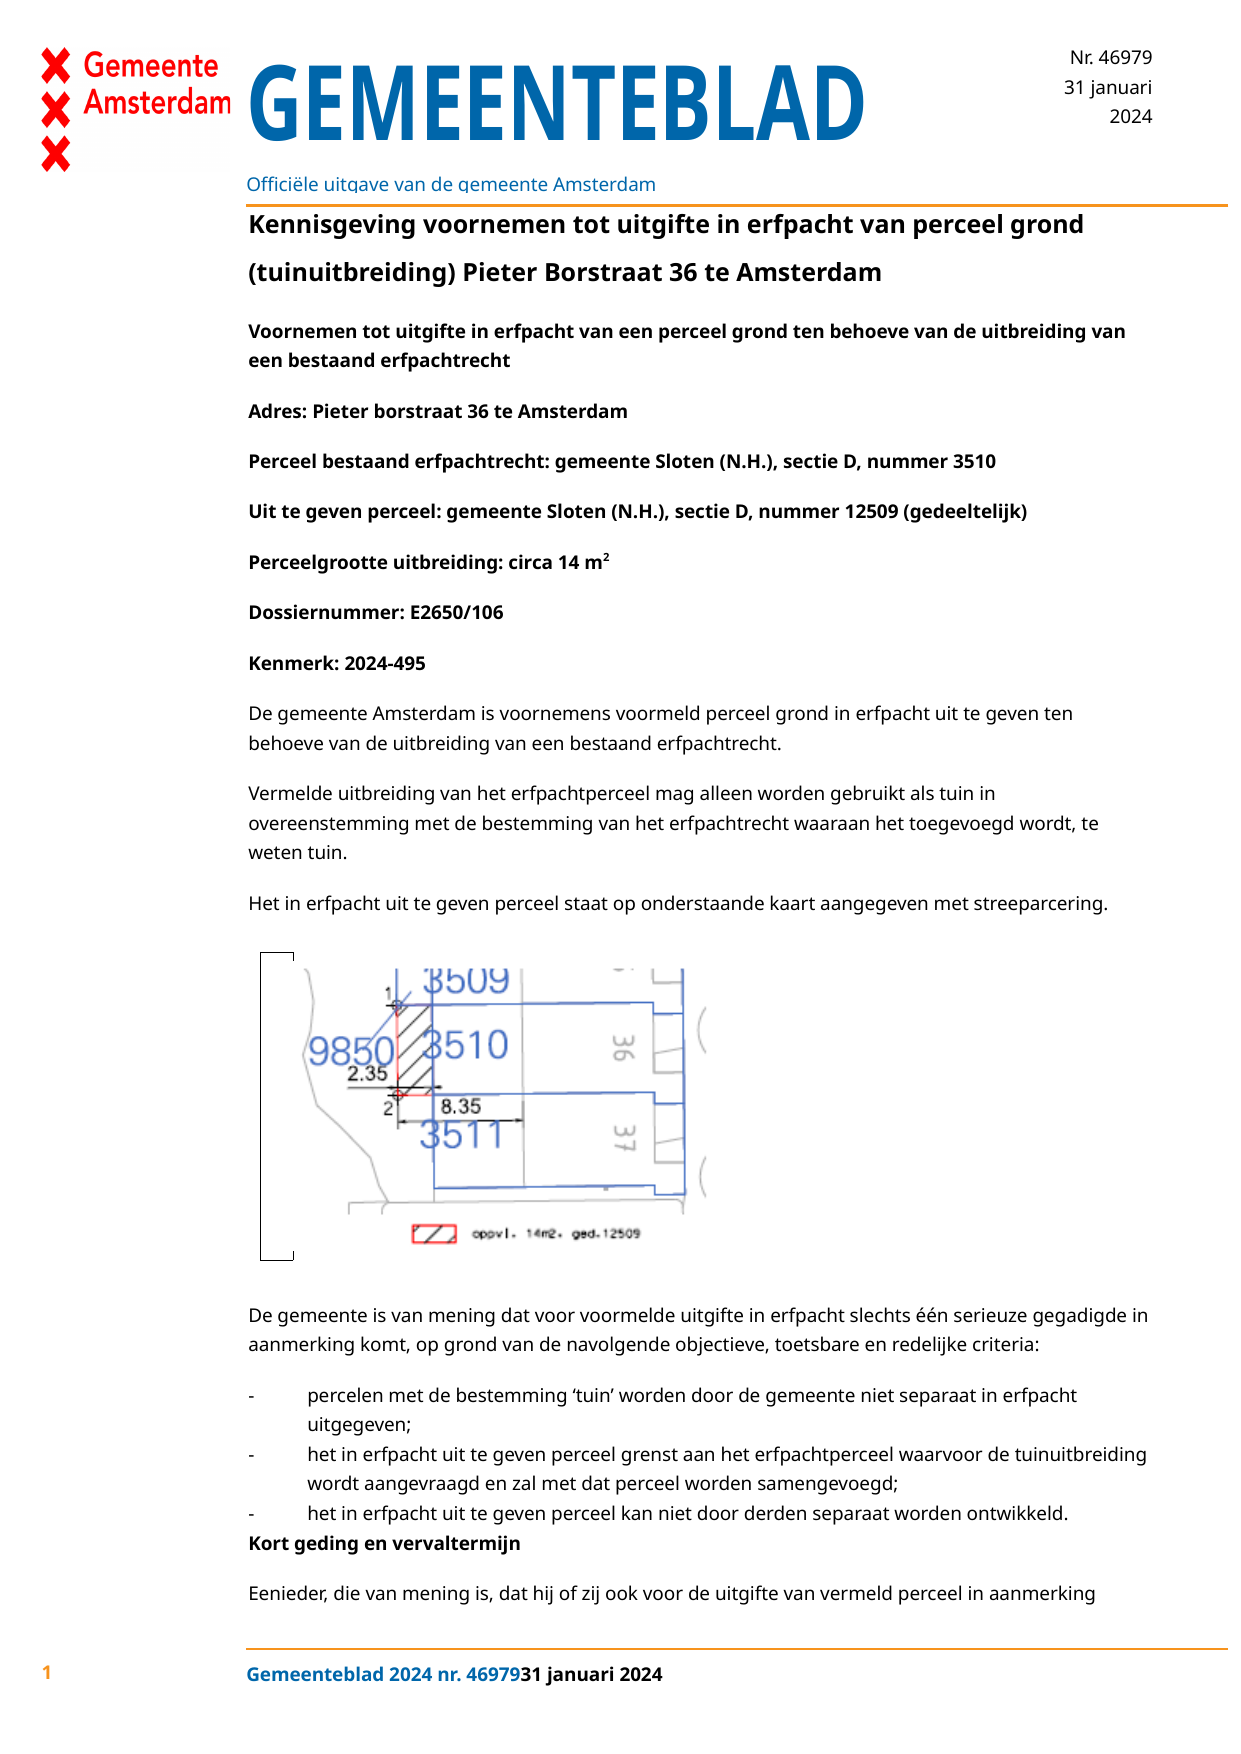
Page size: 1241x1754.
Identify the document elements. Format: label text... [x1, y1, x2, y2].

text Adres: Pieter borstraat 36 te Amsterdam [248, 398, 1152, 424]
text De gemeente Amsterdam is voornemens voormeld perceel grond in erfpacht uit te geven ten behoeve van de uitbreiding van een bestaand erfpachtrecht. [248, 700, 1152, 756]
text Het in erfpacht uit te geven perceel staat op onderstaande kaart aangegeven met streeparcering. [248, 890, 1152, 916]
text Voornemen tot uitgifte in erfpacht van een perceel grond ten behoeve van de uitbreiding van een bestaand erfpachtrecht [248, 318, 1152, 373]
list het in erfpacht uit te geven perceel kan niet door derden separaat worden ontwikkeld. [248, 1500, 1152, 1526]
text Perceel bestaand erfpachtrecht: gemeente Sloten (N.H.), sectie D, nummer 3510 [248, 448, 1152, 474]
list het in erfpacht uit te geven perceel grenst aan het erfpachtperceel waarvoor de tuinuitbreiding wordt aangevraagd en zal met dat perceel worden samengevoegd; [248, 1441, 1152, 1496]
text Eenieder, die van mening is, dat hij of zij ook voor de uitgifte van vermeld perceel in aanmerking [248, 1580, 1152, 1606]
text Dossiernummer: E2650/106 [248, 599, 1152, 625]
picture [41, 47, 231, 172]
text Perceelgrootte uitbreiding: circa 14 m2 [248, 549, 1152, 575]
text Kennisgeving voornemen tot uitgifte in erfpacht van perceel grond (tuinuitbreiding) Pieter Borstraat 36 te Amsterdam [248, 207, 1152, 288]
picture [268, 961, 741, 1251]
text Uit te geven perceel: gemeente Sloten (N.H.), sectie D, nummer 12509 (gedeeltelijk) [248, 499, 1152, 524]
text Kenmerk: 2024-495 [248, 650, 1152, 676]
list percelen met de bestemming ‘tuin’ worden door de gemeente niet separaat in erfpacht uitgegeven; [248, 1382, 1152, 1437]
text Vermelde uitbreiding van het erfpachtperceel mag alleen worden gebruikt als tuin in overeenstemming met de bestemming van het erfpachtrecht waaraan het toegevoegd wordt, te weten tuin. [248, 780, 1152, 865]
text Kort geding en vervaltermijn [248, 1530, 1152, 1555]
text De gemeente is van mening dat voor voormelde uitgifte in erfpacht slechts één serieuze gegadigde in aanmerking komt, op grond van de navolgende objectieve, toetsbare en redelijke criteria: [248, 1302, 1152, 1357]
